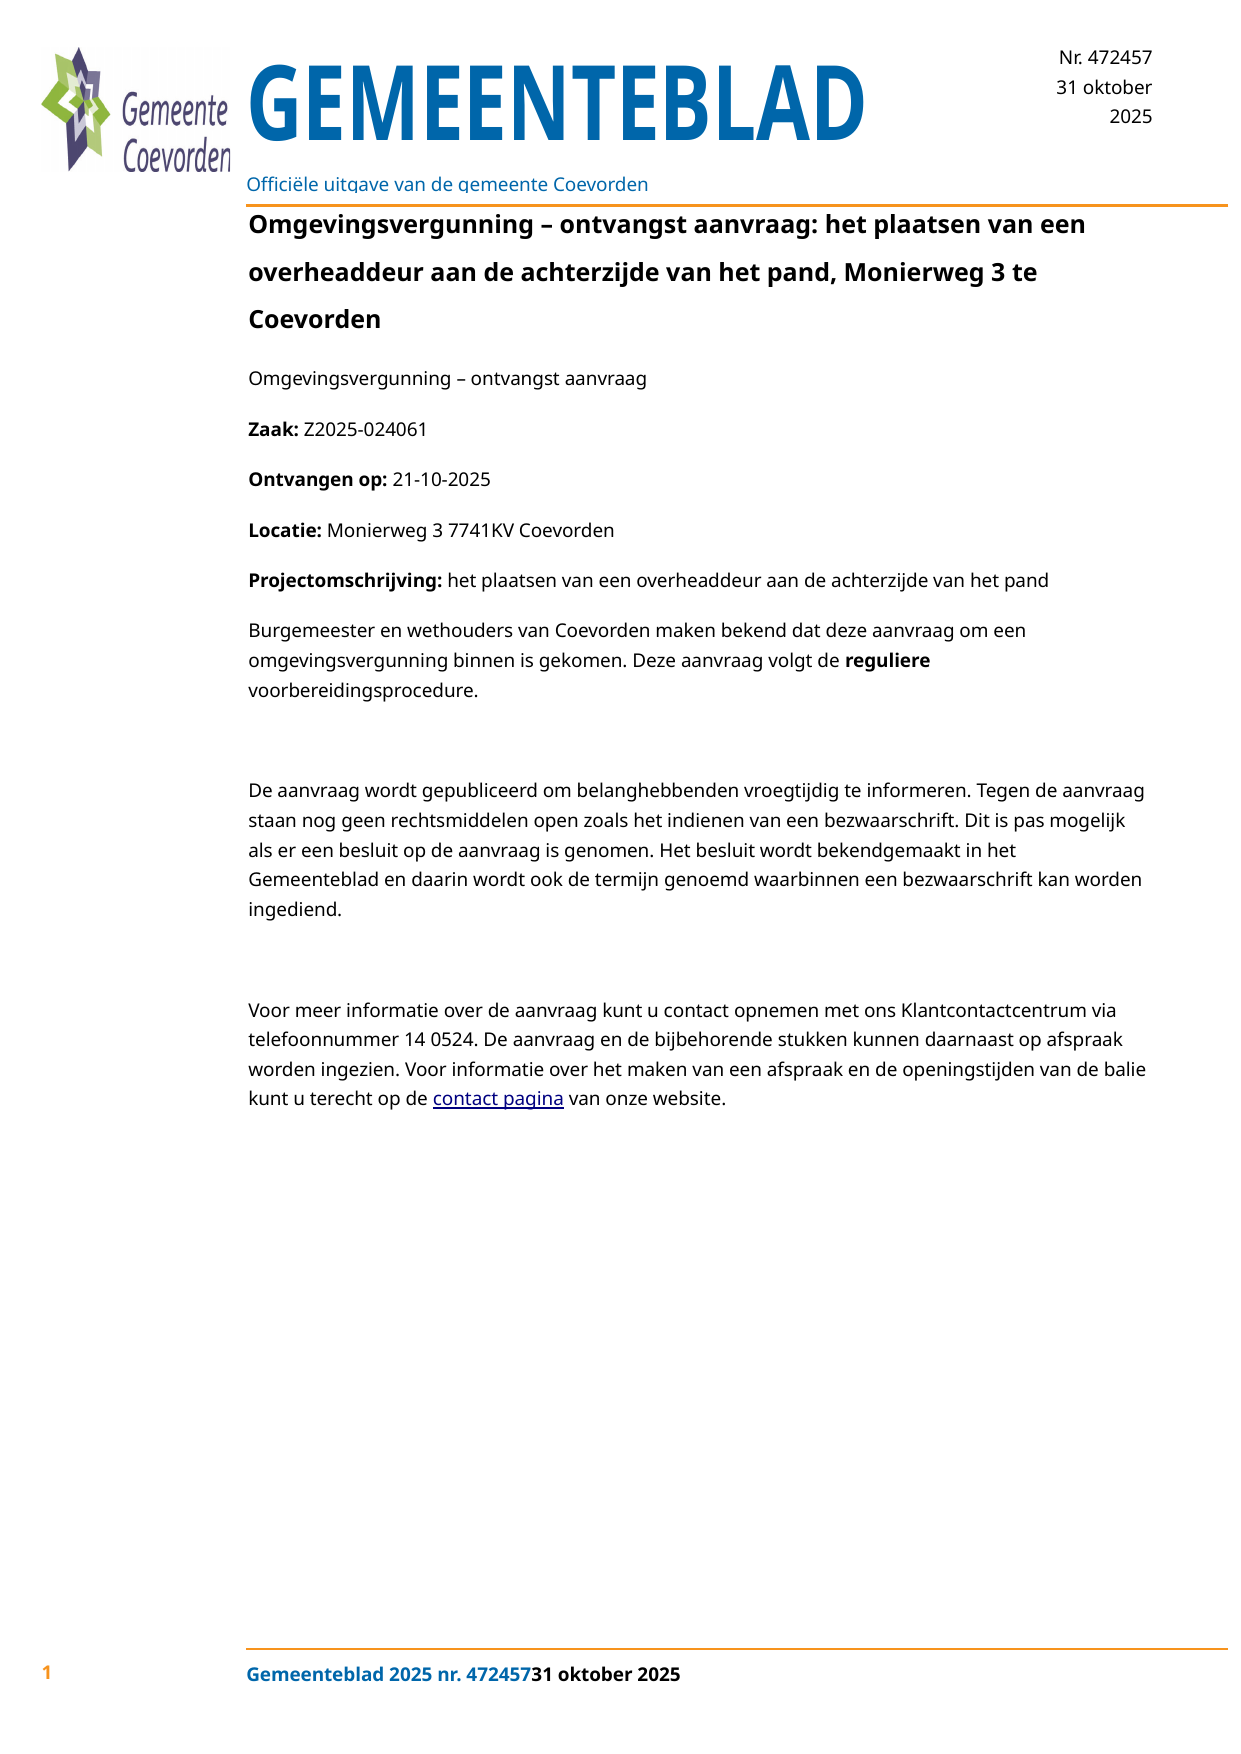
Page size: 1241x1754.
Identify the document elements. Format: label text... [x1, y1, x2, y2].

text Ontvangen op: 21-10-2025 [248, 466, 1152, 492]
text Omgevingsvergunning – ontvangst aanvraag [248, 366, 1152, 391]
text Projectomschrijving: het plaatsen van een overheaddeur aan de achterzijde van het pand [248, 567, 1152, 593]
text De aanvraag wordt gepubliceerd om belanghebbenden vroegtijdig te informeren. Tegen de aanvraag staan nog geen rechtsmiddelen open zoals het indienen van een bezwaarschrift. Dit is pas mogelijk als er een besluit op de aanvraag is genomen. Het besluit wordt bekendgemaakt in het Gemeenteblad en daarin wordt ook de termijn genoemd waarbinnen een bezwaarschrift kan worden ingediend. [248, 778, 1152, 922]
text Burgemeester en wethouders van Coevorden maken bekend dat deze aanvraag om een omgevingsvergunning binnen is gekomen. Deze aanvraag volgt de reguliere voorbereidingsprocedure. [248, 618, 1152, 702]
text Omgevingsvergunning – ontvangst aanvraag: het plaatsen van een overheaddeur aan de achterzijde van het pand, Monierweg 3 te Coevorden [248, 207, 1152, 336]
picture [41, 47, 231, 172]
text Zaak: Z2025-024061 [248, 416, 1152, 442]
text Locatie: Monierweg 3 7741KV Coevorden [248, 517, 1152, 542]
text Voor meer informatie over de aanvraag kunt u contact opnemen met ons Klantcontactcentrum via telefoonnummer 14 0524. De aanvraag en de bijbehorende stukken kunnen daarnaast op afspraak worden ingezien. Voor informatie over het maken van een afspraak en de openingstijden van de balie kunt u terecht op de contact pagina van onze website. [248, 997, 1152, 1111]
